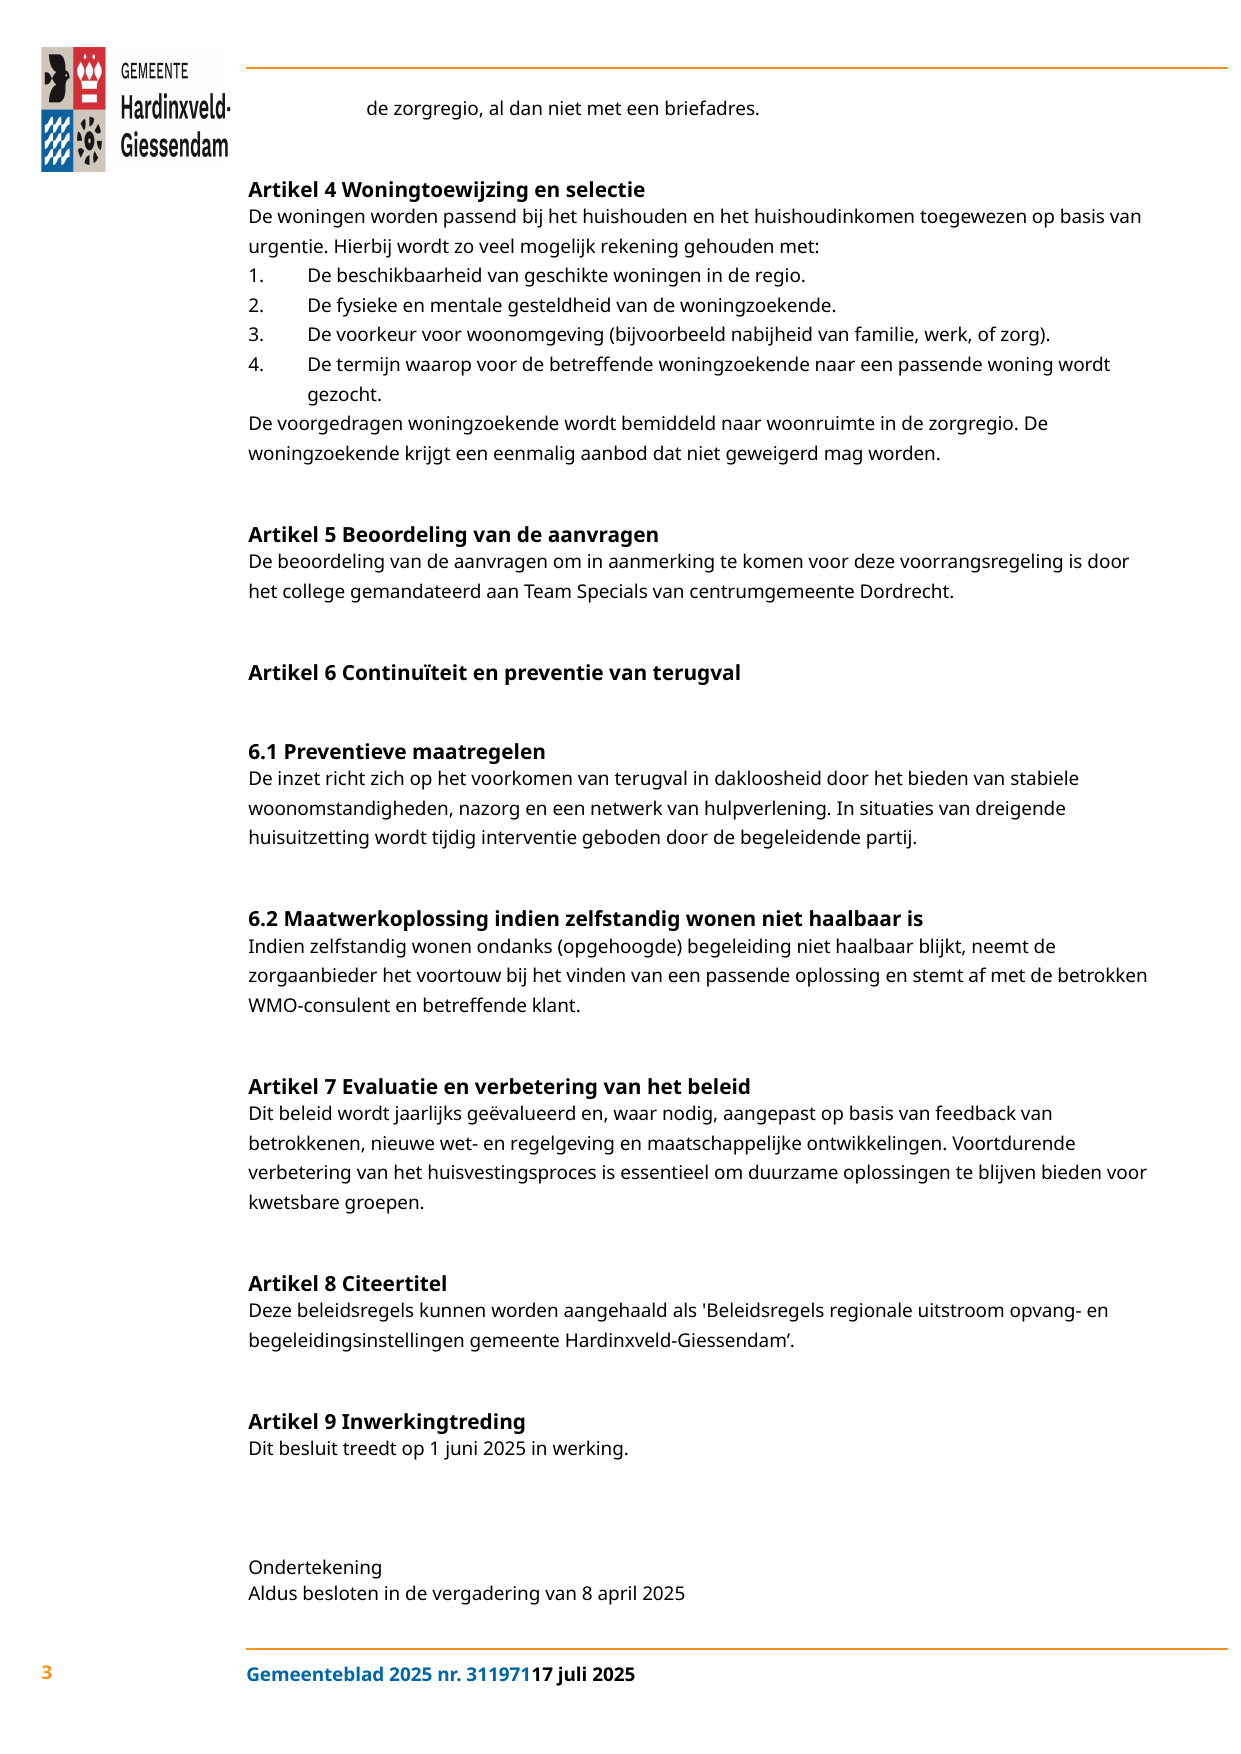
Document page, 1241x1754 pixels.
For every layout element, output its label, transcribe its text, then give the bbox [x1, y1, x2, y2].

text Dit beleid wordt jaarlijks geëvalueerd en, waar nodig, aangepast op basis van feedback van betrokkenen, nieuwe wet- en regelgeving en maatschappelijke ontwikkelingen. Voortdurende verbetering van het huisvestingsproces is essentieel om duurzame oplossingen te blijven bieden voor kwetsbare groepen. [248, 1100, 1152, 1215]
list De fysieke en mentale gesteldheid van de woningzoekende. [248, 292, 1152, 318]
text Deze beleidsregels kunnen worden aangehaald als 'Beleidsregels regionale uitstroom opvang- en begeleidingsinstellingen gemeente Hardinxveld-Giessendam’. [248, 1298, 1152, 1353]
text Artikel 9 Inwerkingtreding [248, 1407, 1152, 1436]
list De beschikbaarheid van geschikte woningen in de regio. [248, 262, 1152, 288]
list De voorkeur voor woonomgeving (bijvoorbeeld nabijheid van familie, werk, of zorg). [248, 322, 1152, 347]
text Artikel 7 Evaluatie en verbetering van het beleid [248, 1072, 1152, 1100]
text De beoordeling van de aanvragen om in aanmerking te komen voor deze voorrangsregeling is door het college gemandateerd aan Team Specials van centrumgemeente Dordrecht. [248, 548, 1152, 604]
text De inzet richt zich op het voorkomen van terugval in dakloosheid door het bieden van stabiele woonomstandigheden, nazorg en een netwerk van hulpverlening. In situaties van dreigende huisuitzetting wordt tijdig interventie geboden door de begeleidende partij. [248, 765, 1152, 850]
list de zorgregio, al dan niet met een briefadres. [307, 95, 1152, 121]
text 6.2 Maatwerkoplossing indien zelfstandig wonen niet haalbaar is [248, 904, 1152, 933]
picture [41, 47, 231, 172]
text Ondertekening [248, 1554, 1152, 1580]
text Artikel 6 Continuïteit en preventie van terugval [248, 658, 1152, 686]
text 6.1 Preventieve maatregelen [248, 737, 1152, 765]
text Artikel 8 Citeertitel [248, 1269, 1152, 1298]
text Aldus besloten in de vergadering van 8 april 2025 [248, 1580, 1152, 1605]
text Indien zelfstandig wonen ondanks (opgehoogde) begeleiding niet haalbaar blijkt, neemt de zorgaanbieder het voortouw bij het vinden van een passende oplossing en stemt af met de betrokken WMO-consulent en betreffende klant. [248, 933, 1152, 1018]
list De termijn waarop voor de betreffende woningzoekende naar een passende woning wordt gezocht. [248, 351, 1152, 406]
text Dit besluit treedt op 1 juni 2025 in werking. [248, 1436, 1152, 1461]
text Artikel 5 Beoordeling van de aanvragen [248, 520, 1152, 548]
text Artikel 4 Woningtoewijzing en selectie [248, 175, 1152, 203]
text De voorgedragen woningzoekende wordt bemiddeld naar woonruimte in de zorgregio. De woningzoekende krijgt een eenmalig aanbod dat niet geweigerd mag worden. [248, 410, 1152, 466]
text De woningen worden passend bij het huishouden en het huishoudinkomen toegewezen op basis van urgentie. Hierbij wordt zo veel mogelijk rekening gehouden met: [248, 203, 1152, 258]
